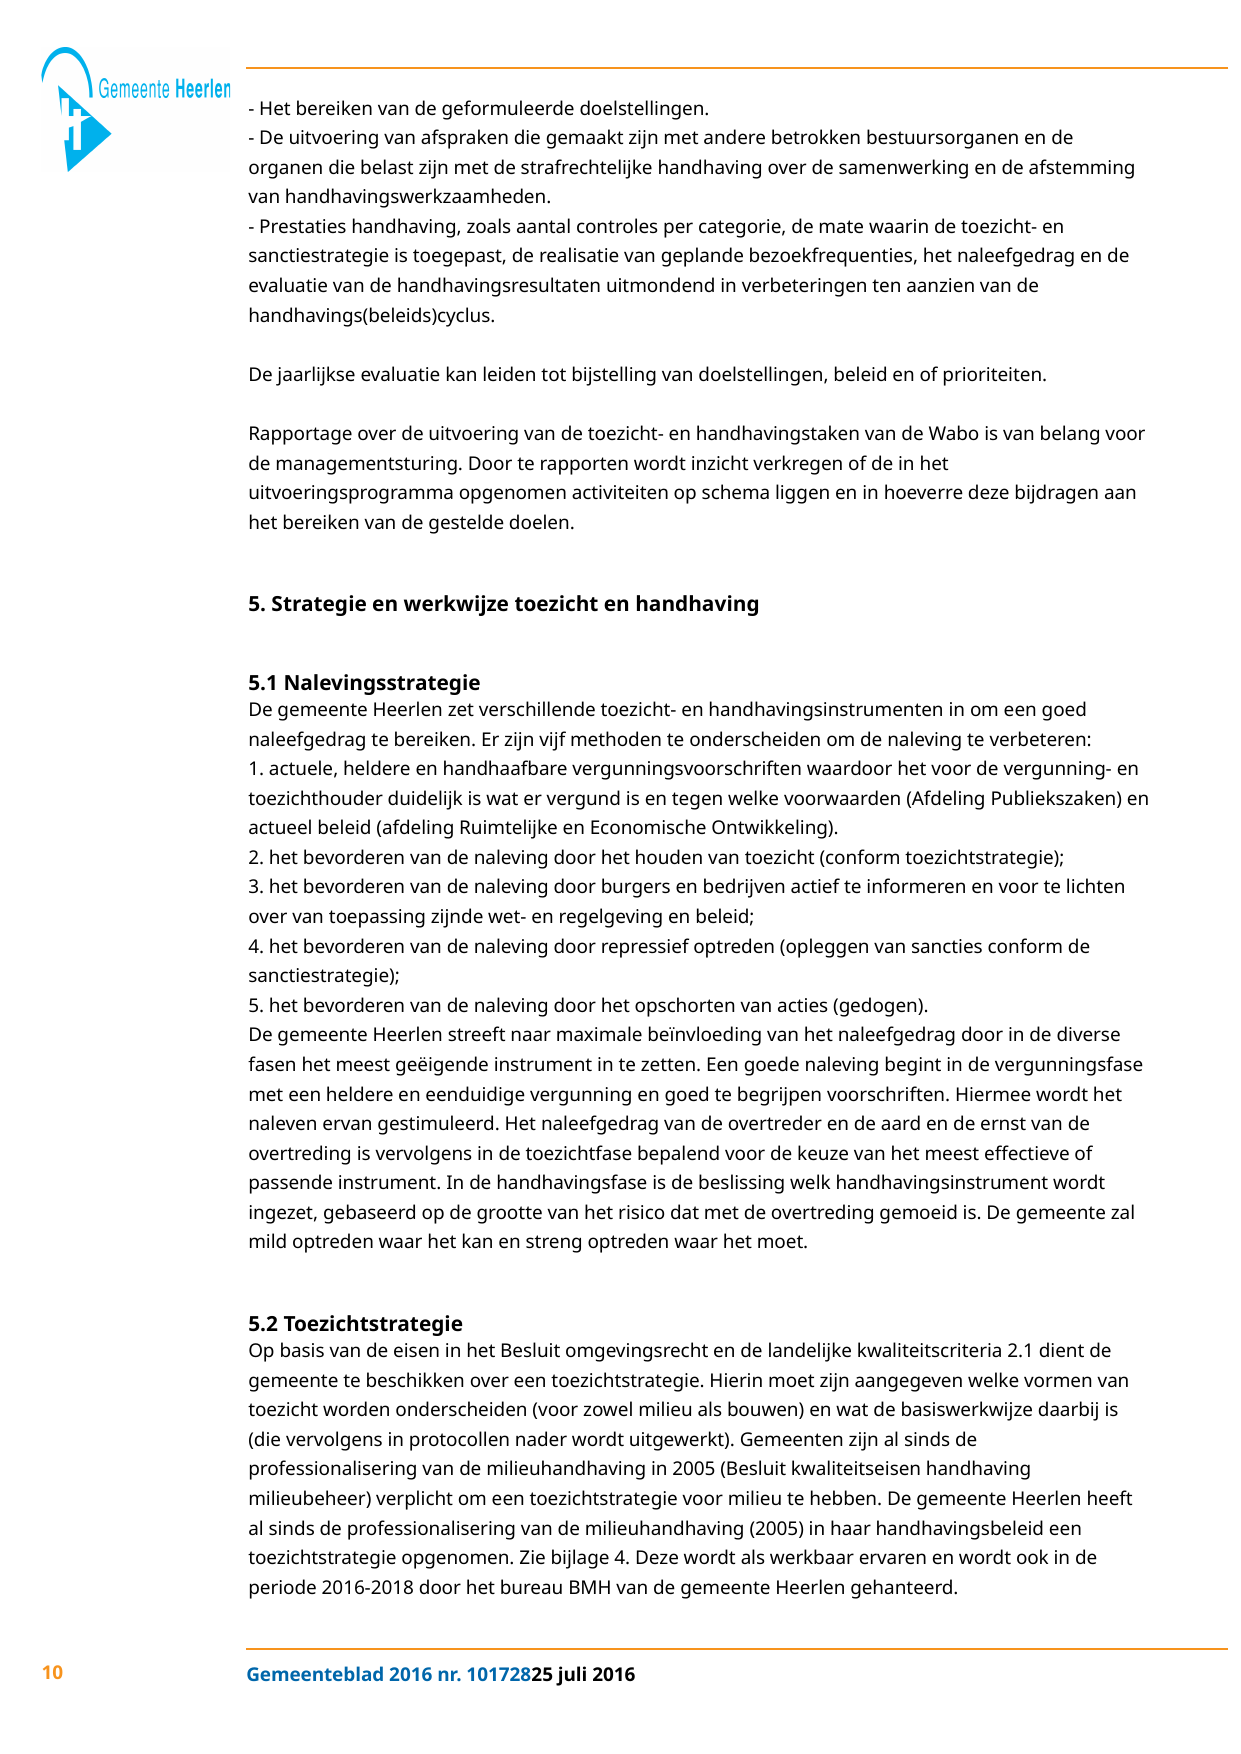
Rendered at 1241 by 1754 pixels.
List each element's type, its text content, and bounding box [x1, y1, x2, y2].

text - Het bereiken van de geformuleerde doelstellingen. [248, 95, 1152, 121]
text - Prestaties handhaving, zoals aantal controles per categorie, de mate waarin de toezicht- en sanctiestrategie is toegepast, de realisatie van geplande bezoekfrequenties, het naleefgedrag en de evaluatie van de handhavingsresultaten uitmondend in verbeteringen ten aanzien van de handhavings(beleids)cyclus. [248, 213, 1152, 328]
picture [41, 47, 231, 172]
text Op basis van de eisen in het Besluit omgevingsrecht en de landelijke kwaliteitscriteria 2.1 dient de gemeente te beschikken over een toezichtstrategie. Hierin moet zijn aangegeven welke vormen van toezicht worden onderscheiden (voor zowel milieu als bouwen) en wat de basiswerkwijze daarbij is (die vervolgens in protocollen nader wordt uitgewerkt). Gemeenten zijn al sinds de professionalisering van de milieuhandhaving in 2005 (Besluit kwaliteitseisen handhaving milieubeheer) verplicht om een toezichtstrategie voor milieu te hebben. De gemeente Heerlen heeft al sinds de professionalisering van de milieuhandhaving (2005) in haar handhavingsbeleid een toezichtstrategie opgenomen. Zie bijlage 4. Deze wordt als werkbaar ervaren en wordt ook in de periode 2016-2018 door het bureau BMH van de gemeente Heerlen gehanteerd. [248, 1337, 1152, 1599]
text 4. het bevorderen van de naleving door repressief optreden (opleggen van sancties conform de sanctiestrategie); [248, 933, 1152, 988]
text 5. Strategie en werkwijze toezicht en handhaving [248, 589, 1152, 617]
text 2. het bevorderen van de naleving door het houden van toezicht (conform toezichtstrategie); [248, 844, 1152, 870]
text 3. het bevorderen van de naleving door burgers en bedrijven actief te informeren en voor te lichten over van toepassing zijnde wet- en regelgeving en beleid; [248, 874, 1152, 929]
text 1. actuele, heldere en handhaafbare vergunningsvoorschriften waardoor het voor de vergunning- en toezichthouder duidelijk is wat er vergund is en tegen welke voorwaarden (Afdeling Publiekszaken) en actueel beleid (afdeling Ruimtelijke en Economische Ontwikkeling). [248, 755, 1152, 840]
picture [41, 47, 58, 70]
text De gemeente Heerlen streeft naar maximale beïnvloeding van het naleefgedrag door in de diverse fasen het meest geëigende instrument in te zetten. Een goede naleving begint in de vergunningsfase met een heldere en eenduidige vergunning en goed te begrijpen voorschriften. Hiermee wordt het naleven ervan gestimuleerd. Het naleefgedrag van de overtreder en de aard en de ernst van de overtreding is vervolgens in de toezichtfase bepalend voor de keuze van het meest effectieve of passende instrument. In de handhavingsfase is de beslissing welk handhavingsinstrument wordt ingezet, gebaseerd op de grootte van het risico dat met de overtreding gemoeid is. De gemeente zal mild optreden waar het kan en streng optreden waar het moet. [248, 1022, 1152, 1254]
text De gemeente Heerlen zet verschillende toezicht- en handhavingsinstrumenten in om een goed naleefgedrag te bereiken. Er zijn vijf methoden te onderscheiden om de naleving te verbeteren: [248, 696, 1152, 752]
text - De uitvoering van afspraken die gemaakt zijn met andere betrokken bestuursorganen en de organen die belast zijn met de strafrechtelijke handhaving over de samenwerking en de afstemming van handhavingswerkzaamheden. [248, 124, 1152, 209]
text De jaarlijkse evaluatie kan leiden tot bijstelling van doelstellingen, beleid en of prioriteiten. [248, 361, 1152, 387]
text Rapportage over de uitvoering van de toezicht- en handhavingstaken van de Wabo is van belang voor de managementsturing. Door te rapporten wordt inzicht verkregen of de in het uitvoeringsprogramma opgenomen activiteiten op schema liggen en in hoeverre deze bijdragen aan het bereiken van de gestelde doelen. [248, 420, 1152, 535]
text 5.2 Toezichtstrategie [248, 1309, 1152, 1337]
text 5.1 Nalevingsstrategie [248, 668, 1152, 696]
text 5. het bevorderen van de naleving door het opschorten van acties (gedogen). [248, 992, 1152, 1018]
